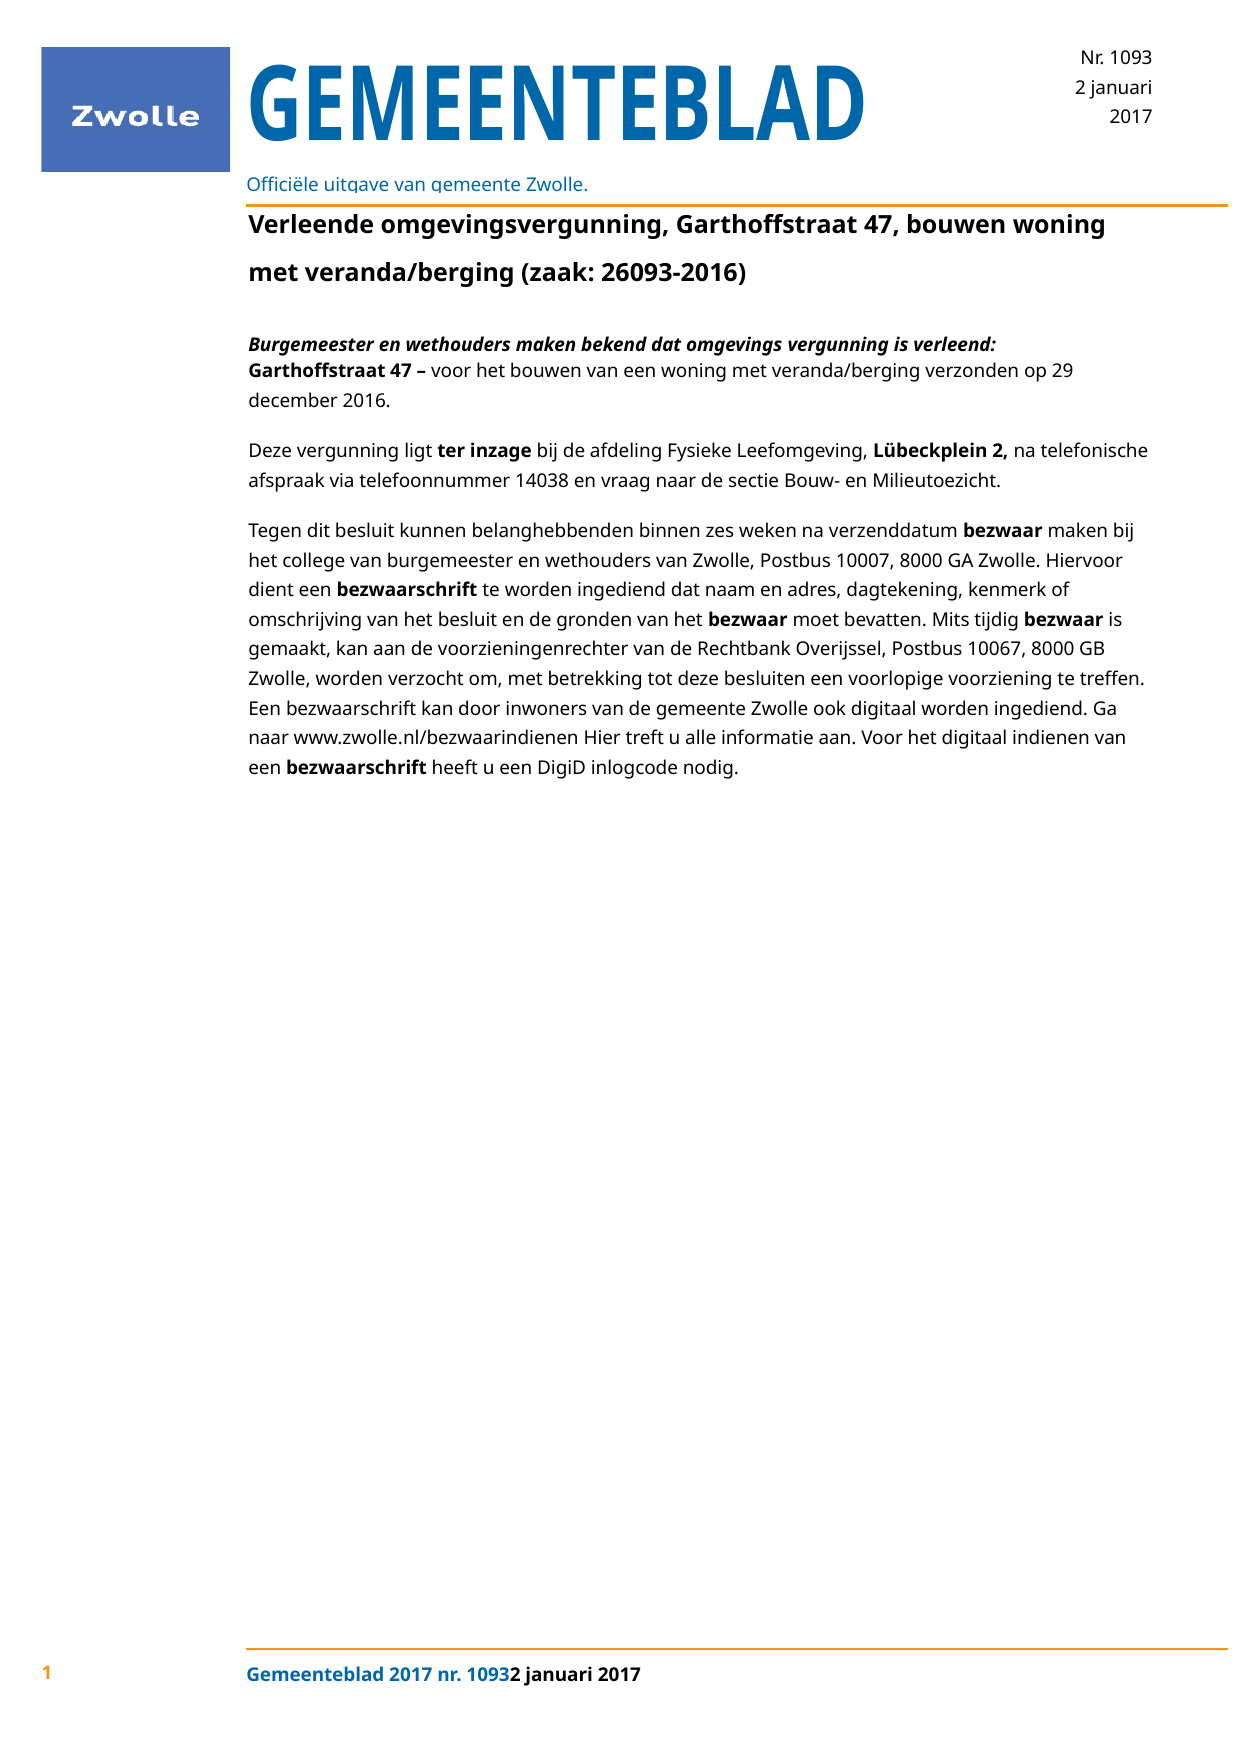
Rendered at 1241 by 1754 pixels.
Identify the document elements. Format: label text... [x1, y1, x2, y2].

text Garthoffstraat 47 – voor het bouwen van een woning met veranda/berging verzonden op 29 december 2016. [248, 357, 1152, 412]
text Verleende omgevingsvergunning, Garthoffstraat 47, bouwen woning met veranda/berging (zaak: 26093-2016) [248, 207, 1152, 288]
text Deze vergunning ligt ter inzage bij de afdeling Fysieke Leefomgeving, Lübeckplein 2, na telefonische afspraak via telefoonnummer 14038 en vraag naar de sectie Bouw- en Milieutoezicht. [248, 437, 1152, 492]
text Tegen dit besluit kunnen belanghebbenden binnen zes weken na verzenddatum bezwaar maken bij het college van burgemeester en wethouders van Zwolle, Postbus 10007, 8000 GA Zwolle. Hiervoor dient een bezwaarschrift te worden ingediend dat naam en adres, dagtekening, kenmerk of omschrijving van het besluit en de gronden van het bezwaar moet bevatten. Mits tijdig bezwaar is gemaakt, kan aan de voorzieningenrechter van de Rechtbank Overijssel, Postbus 10067, 8000 GB Zwolle, worden verzocht om, met betrekking tot deze besluiten een voorlopige voorziening te treffen. Een bezwaarschrift kan door inwoners van de gemeente Zwolle ook digitaal worden ingediend. Ga naar www.zwolle.nl/bezwaarindienen Hier treft u alle informatie aan. Voor het digitaal indienen van een bezwaarschrift heeft u een DigiD inlogcode nodig. [248, 517, 1152, 779]
text Burgemeester en wethouders maken bekend dat omgevings vergunning is verleend: [248, 331, 1152, 357]
picture [41, 47, 231, 172]
